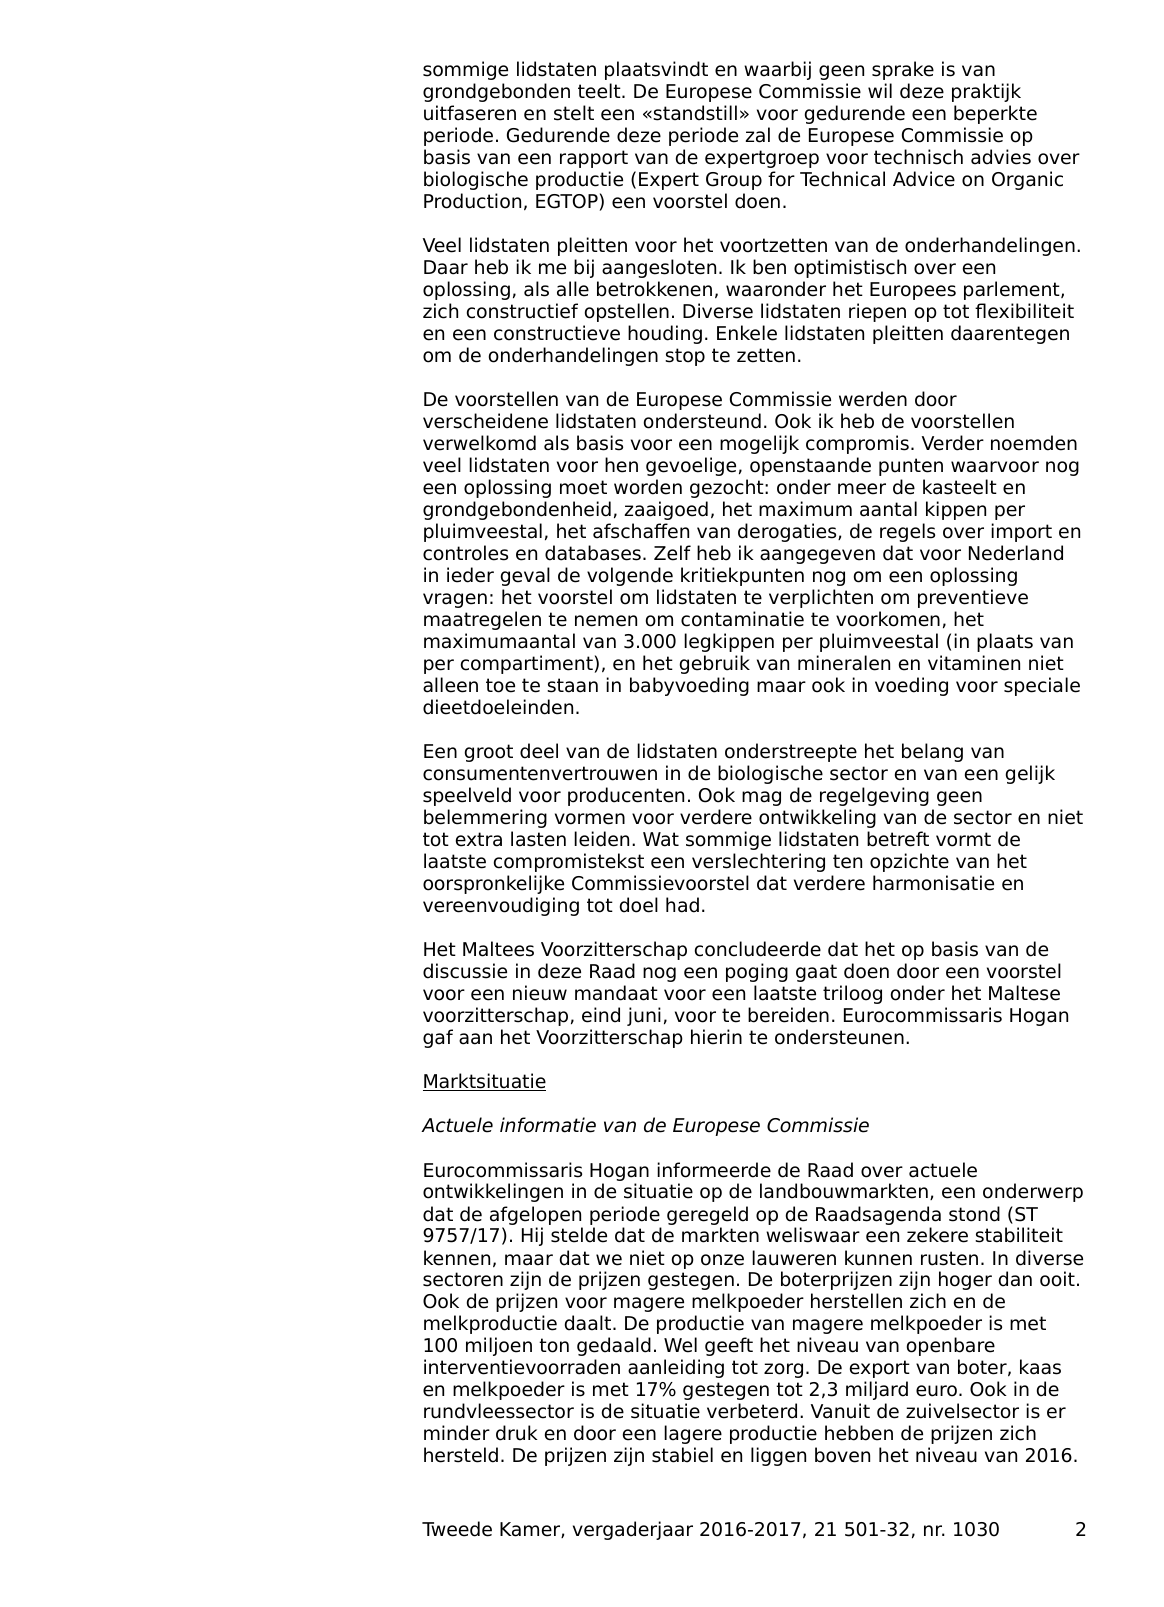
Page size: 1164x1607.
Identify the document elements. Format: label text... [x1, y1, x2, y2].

text Eurocommissaris Hogan informeerde de Raad over actuele ontwikkelingen in de situatie op de landbouwmarkten, een onderwerp dat de afgelopen periode geregeld op de Raadsagenda stond (ST 9757/17). Hij stelde dat de markten weliswaar een zekere stabiliteit kennen, maar dat we niet op onze lauweren kunnen rusten. In diverse sectoren zijn de prijzen gestegen. De boterprijzen zijn hoger dan ooit. Ook de prijzen voor magere melkpoeder herstellen zich en de melkproductie daalt. De productie van magere melkpoeder is met 100 miljoen ton gedaald. Wel geeft het niveau van openbare interventievoorraden aanleiding tot zorg. De export van boter, kaas en melkpoeder is met 17% gestegen tot 2,3 miljard euro. Ook in de rundvleessector is de situatie verbeterd. Vanuit de zuivelsector is er minder druk en door een lagere productie hebben de prijzen zich hersteld. De prijzen zijn stabiel en liggen boven het niveau van 2016. [422, 1159, 1087, 1467]
subtitle Actuele informatie van de Europese Commissie [422, 1115, 1087, 1137]
text Veel lidstaten pleitten voor het voortzetten van de onderhandelingen. Daar heb ik me bij aangesloten. Ik ben optimistisch over een oplossing, als alle betrokkenen, waaronder het Europees parlement, zich constructief opstellen. Diverse lidstaten riepen op tot flexibiliteit en een constructieve houding. Enkele lidstaten pleitten daarentegen om de onderhandelingen stop te zetten. [422, 235, 1087, 367]
text De voorstellen van de Europese Commissie werden door verscheidene lidstaten ondersteund. Ook ik heb de voorstellen verwelkomd als basis voor een mogelijk compromis. Verder noemden veel lidstaten voor hen gevoelige, openstaande punten waarvoor nog een oplossing moet worden gezocht: onder meer de kasteelt en grondgebondenheid, zaaigoed, het maximum aantal kippen per pluimveestal, het afschaffen van derogaties, de regels over import en controles en databases. Zelf heb ik aangegeven dat voor Nederland in ieder geval de volgende kritiekpunten nog om een oplossing vragen: het voorstel om lidstaten te verplichten om preventieve maatregelen te nemen om contaminatie te voorkomen, het maximumaantal van 3.000 legkippen per pluimveestal (in plaats van per compartiment), en het gebruik van mineralen en vitaminen niet alleen toe te staan in babyvoeding maar ook in voeding voor speciale dieetdoeleinden. [422, 389, 1087, 719]
subtitle Marktsituatie [422, 1071, 1087, 1093]
text sommige lidstaten plaatsvindt en waarbij geen sprake is van grondgebonden teelt. De Europese Commissie wil deze praktijk uitfaseren en stelt een «standstill» voor gedurende een beperkte periode. Gedurende deze periode zal de Europese Commissie op basis van een rapport van de expertgroep voor technisch advies over biologische productie (Expert Group for Technical Advice on Organic Production, EGTOP) een voorstel doen. [422, 59, 1087, 213]
text Een groot deel van de lidstaten onderstreepte het belang van consumentenvertrouwen in de biologische sector en van een gelijk speelveld voor producenten. Ook mag de regelgeving geen belemmering vormen voor verdere ontwikkeling van de sector en niet tot extra lasten leiden. Wat sommige lidstaten betreft vormt de laatste compromistekst een verslechtering ten opzichte van het oorspronkelijke Commissievoorstel dat verdere harmonisatie en vereenvoudiging tot doel had. [422, 741, 1087, 917]
text Het Maltees Voorzitterschap concludeerde dat het op basis van de discussie in deze Raad nog een poging gaat doen door een voorstel voor een nieuw mandaat voor een laatste triloog onder het Maltese voorzitterschap, eind juni, voor te bereiden. Eurocommissaris Hogan gaf aan het Voorzitterschap hierin te ondersteunen. [422, 939, 1087, 1049]
